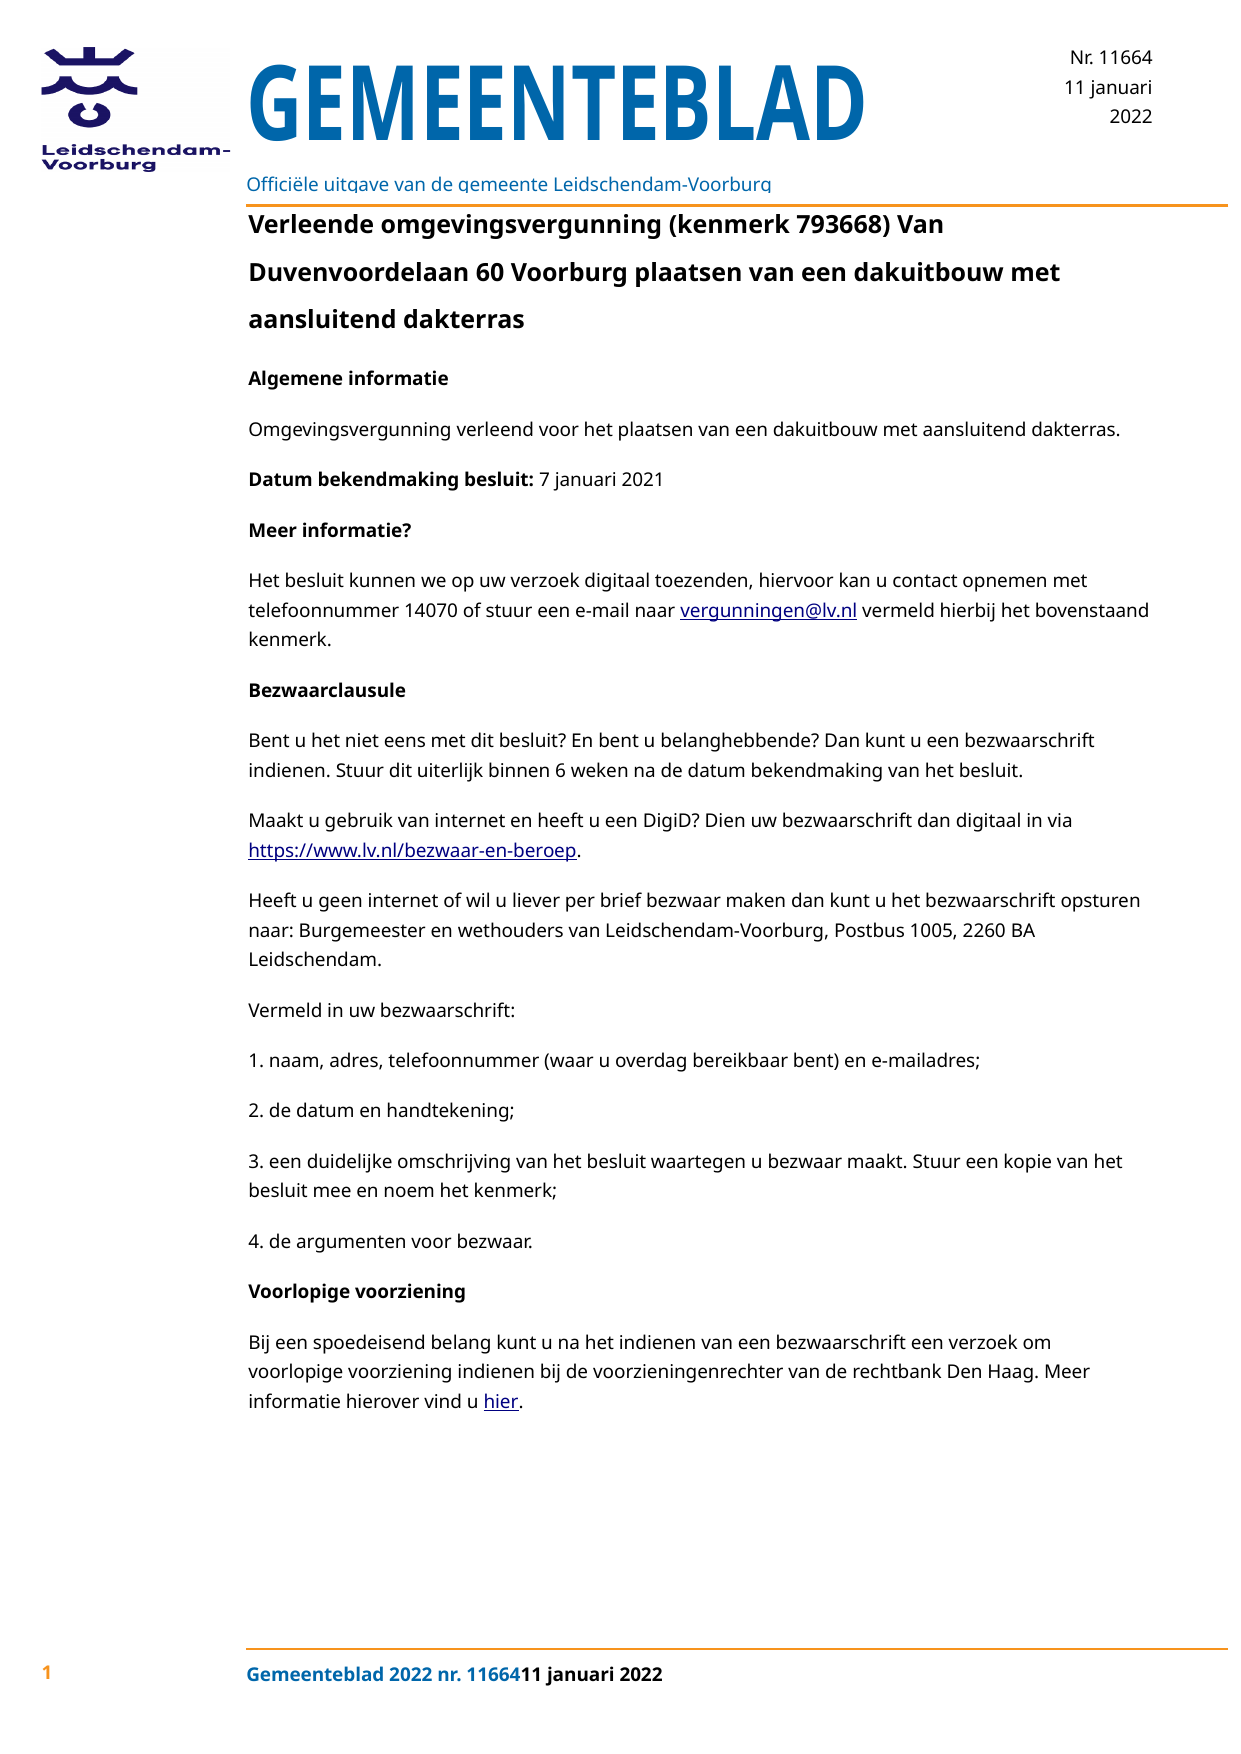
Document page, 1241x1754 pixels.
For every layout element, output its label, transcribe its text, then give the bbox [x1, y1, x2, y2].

text Algemene informatie [248, 366, 1152, 391]
text Maakt u gebruik van internet en heeft u een DigiD? Dien uw bezwaarschrift dan digitaal in via https://www.lv.nl/bezwaar-en-beroep. [248, 807, 1152, 862]
picture [41, 47, 231, 172]
text Meer informatie? [248, 517, 1152, 542]
text Bij een spoedeisend belang kunt u na het indienen van een bezwaarschrift een verzoek om voorlopige voorziening indienen bij de voorzieningenrechter van de rechtbank Den Haag. Meer informatie hierover vind u hier. [248, 1329, 1152, 1414]
text Datum bekendmaking besluit: 7 januari 2021 [248, 466, 1152, 492]
text Bent u het niet eens met dit besluit? En bent u belanghebbende? Dan kunt u een bezwaarschrift indienen. Stuur dit uiterlijk binnen 6 weken na de datum bekendmaking van het besluit. [248, 727, 1152, 782]
text Heeft u geen internet of wil u liever per brief bezwaar maken dan kunt u het bezwaarschrift opsturen naar: Burgemeester en wethouders van Leidschendam-Voorburg, Postbus 1005, 2260 BA Leidschendam. [248, 887, 1152, 972]
text 2. de datum en handtekening; [248, 1098, 1152, 1123]
text Het besluit kunnen we op uw verzoek digitaal toezenden, hiervoor kan u contact opnemen met telefoonnummer 14070 of stuur een e-mail naar vergunningen@lv.nl vermeld hierbij het bovenstaand kenmerk. [248, 567, 1152, 652]
text Verleende omgevingsvergunning (kenmerk 793668) Van Duvenvoordelaan 60 Voorburg plaatsen van een dakuitbouw met aansluitend dakterras [248, 207, 1152, 336]
text Voorlopige voorziening [248, 1278, 1152, 1304]
text Omgevingsvergunning verleend voor het plaatsen van een dakuitbouw met aansluitend dakterras. [248, 416, 1152, 442]
text 1. naam, adres, telefoonnummer (waar u overdag bereikbaar bent) en e-mailadres; [248, 1047, 1152, 1073]
text Bezwaarclausule [248, 677, 1152, 702]
text Vermeld in uw bezwaarschrift: [248, 997, 1152, 1022]
text 4. de argumenten voor bezwaar. [248, 1228, 1152, 1254]
text 3. een duidelijke omschrijving van het besluit waartegen u bezwaar maakt. Stuur een kopie van het besluit mee en noem het kenmerk; [248, 1148, 1152, 1203]
